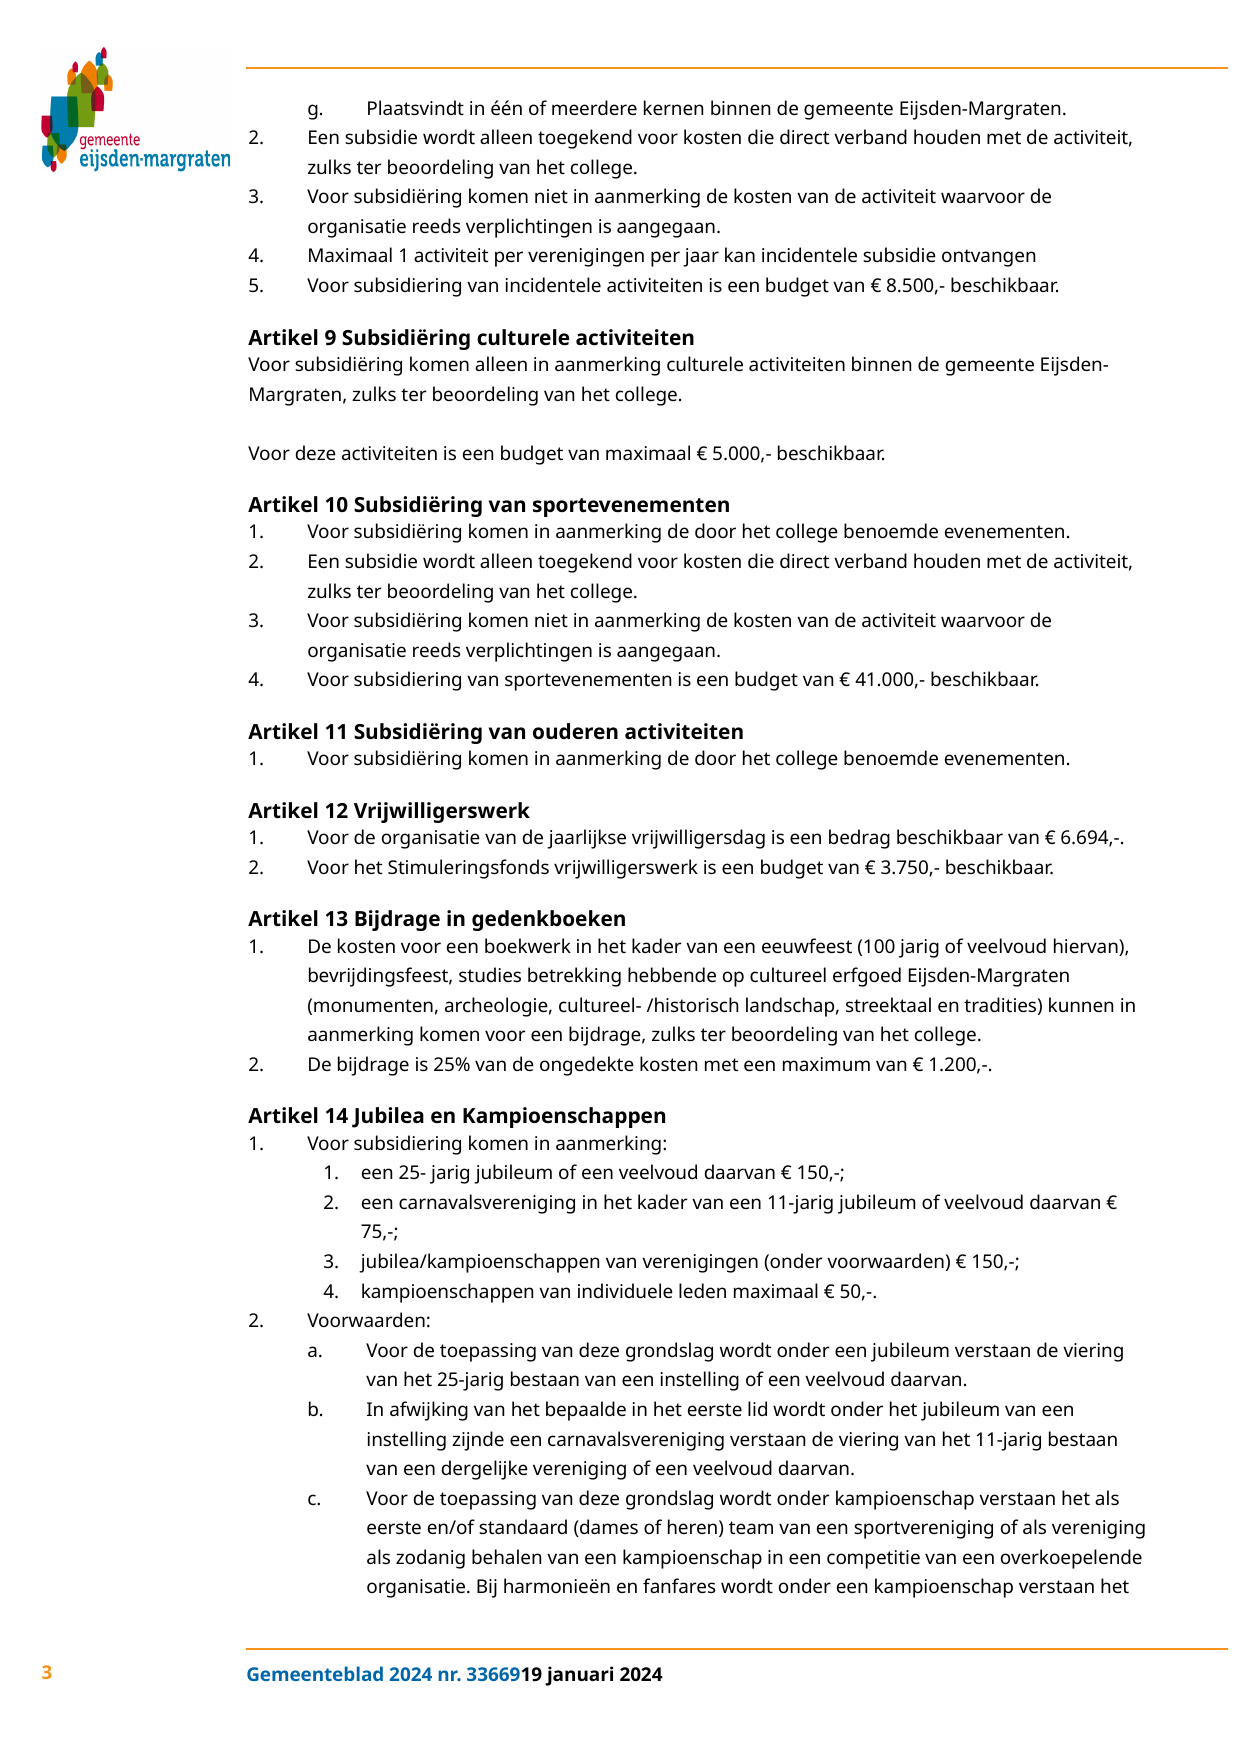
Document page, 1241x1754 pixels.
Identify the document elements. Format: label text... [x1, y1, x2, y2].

list Voor de toepassing van deze grondslag wordt onder kampioenschap verstaan het als eerste en/of standaard (dames of heren) team van een sportvereniging of als vereniging als zodanig behalen van een kampioenschap in een competitie van een overkoepelende organisatie. Bij harmonieën en fanfares wordt onder een kampioenschap verstaan het [307, 1485, 1152, 1599]
list Voor subsidiering van incidentele activiteiten is een budget van € 8.500,- beschikbaar. [248, 272, 1152, 298]
text Artikel 11 Subsidiëring van ouderen activiteiten [248, 717, 1152, 746]
text Artikel 13 Bijdrage in gedenkboeken [248, 904, 1152, 933]
text Artikel 12 Vrijwilligerswerk [248, 796, 1152, 824]
text Artikel 10 Subsidiëring van sportevenementen [248, 490, 1152, 519]
list jubilea/kampioenschappen van verenigingen (onder voorwaarden) € 150,-; [323, 1248, 1152, 1274]
text Artikel 14 Jubilea en Kampioenschappen [248, 1102, 1152, 1130]
list Voor subsidiering komen in aanmerking: [248, 1130, 1152, 1156]
list Plaatsvindt in één of meerdere kernen binnen de gemeente Eijsden-Margraten. [307, 95, 1152, 121]
picture [41, 47, 231, 172]
text Voor deze activiteiten is een budget van maximaal € 5.000,- beschikbaar. [248, 440, 1152, 466]
list Voor de toepassing van deze grondslag wordt onder een jubileum verstaan de viering van het 25-jarig bestaan van een instelling of een veelvoud daarvan. [307, 1337, 1152, 1392]
list Voor subsidiering van sportevenementen is een budget van € 41.000,- beschikbaar. [248, 667, 1152, 692]
list Voor subsidiëring komen in aanmerking de door het college benoemde evenementen. [248, 746, 1152, 771]
list Voor subsidiëring komen niet in aanmerking de kosten van de activiteit waarvoor de organisatie reeds verplichtingen is aangegaan. [248, 183, 1152, 239]
list Voorwaarden: [248, 1307, 1152, 1333]
list De kosten voor een boekwerk in het kader van een eeuwfeest (100 jarig of veelvoud hiervan), bevrijdingsfeest, studies betrekking hebbende op cultureel erfgoed Eijsden-Margraten (monumenten, archeologie, cultureel- /historisch landschap, streektaal en tradities) kunnen in aanmerking komen voor een bijdrage, zulks ter beoordeling van het college. [248, 933, 1152, 1047]
list In afwijking van het bepaalde in het eerste lid wordt onder het jubileum van een instelling zijnde een carnavalsvereniging verstaan de viering van het 11-jarig bestaan van een dergelijke vereniging of een veelvoud daarvan. [307, 1396, 1152, 1481]
list een 25- jarig jubileum of een veelvoud daarvan € 150,-; [323, 1159, 1152, 1185]
list een carnavalsvereniging in het kader van een 11-jarig jubileum of veelvoud daarvan € 75,-; [323, 1189, 1152, 1244]
list Voor subsidiëring komen in aanmerking de door het college benoemde evenementen. [248, 519, 1152, 544]
list kampioenschappen van individuele leden maximaal € 50,-. [323, 1278, 1152, 1304]
list De bijdrage is 25% van de ongedekte kosten met een maximum van € 1.200,-. [248, 1051, 1152, 1077]
list Maximaal 1 activiteit per verenigingen per jaar kan incidentele subsidie ontvangen [248, 243, 1152, 268]
text Voor subsidiëring komen alleen in aanmerking culturele activiteiten binnen de gemeente Eijsden-Margraten, zulks ter beoordeling van het college. [248, 351, 1152, 406]
list Een subsidie wordt alleen toegekend voor kosten die direct verband houden met de activiteit, zulks ter beoordeling van het college. [248, 548, 1152, 604]
list Voor subsidiëring komen niet in aanmerking de kosten van de activiteit waarvoor de organisatie reeds verplichtingen is aangegaan. [248, 607, 1152, 663]
list Voor het Stimuleringsfonds vrijwilligerswerk is een budget van € 3.750,- beschikbaar. [248, 854, 1152, 880]
list Een subsidie wordt alleen toegekend voor kosten die direct verband houden met de activiteit, zulks ter beoordeling van het college. [248, 124, 1152, 180]
list Voor de organisatie van de jaarlijkse vrijwilligersdag is een bedrag beschikbaar van € 6.694,-. [248, 824, 1152, 850]
text Artikel 9 Subsidiëring culturele activiteiten [248, 323, 1152, 351]
